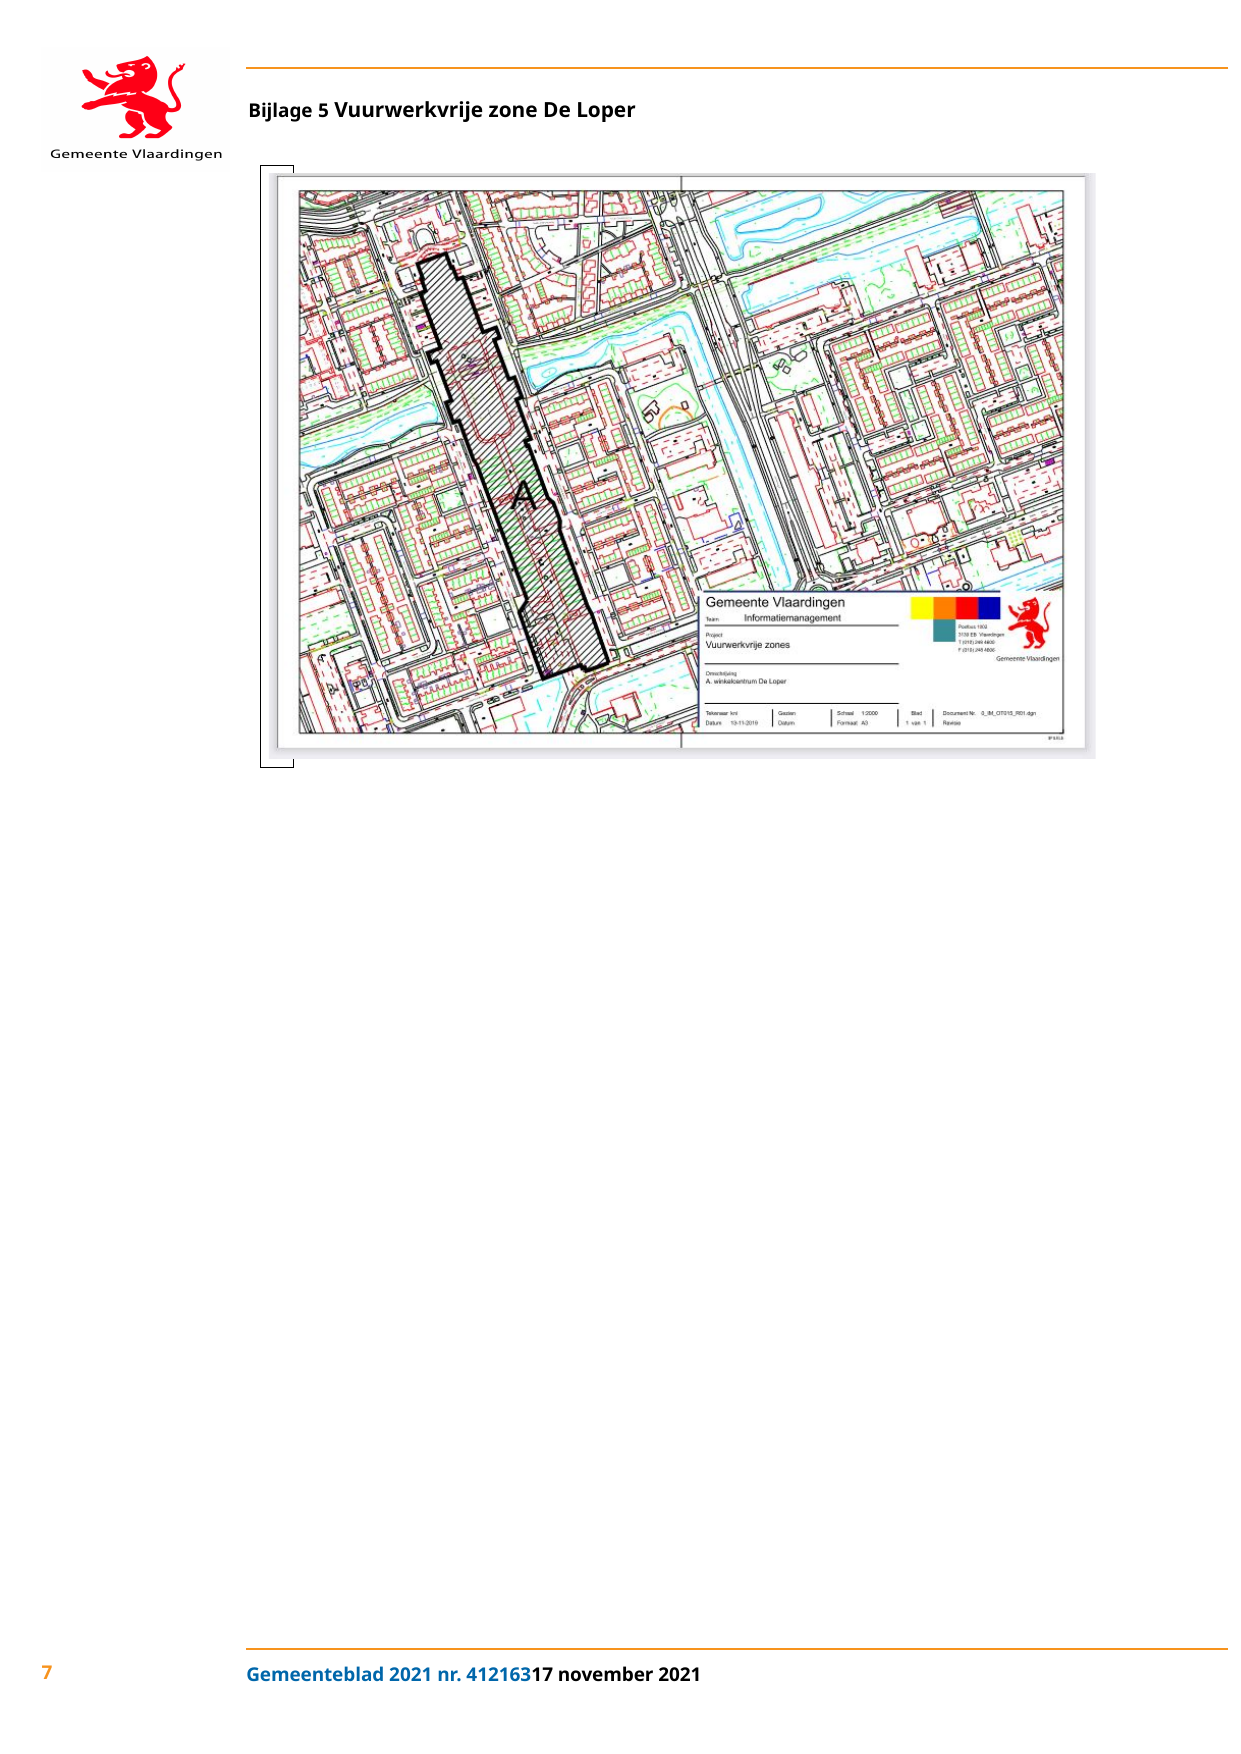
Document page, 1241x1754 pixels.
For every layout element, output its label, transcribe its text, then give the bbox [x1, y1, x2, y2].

picture [41, 47, 231, 172]
picture [268, 173, 1096, 759]
text Bijlage 5 Vuurwerkvrije zone De Loper [248, 95, 1152, 123]
